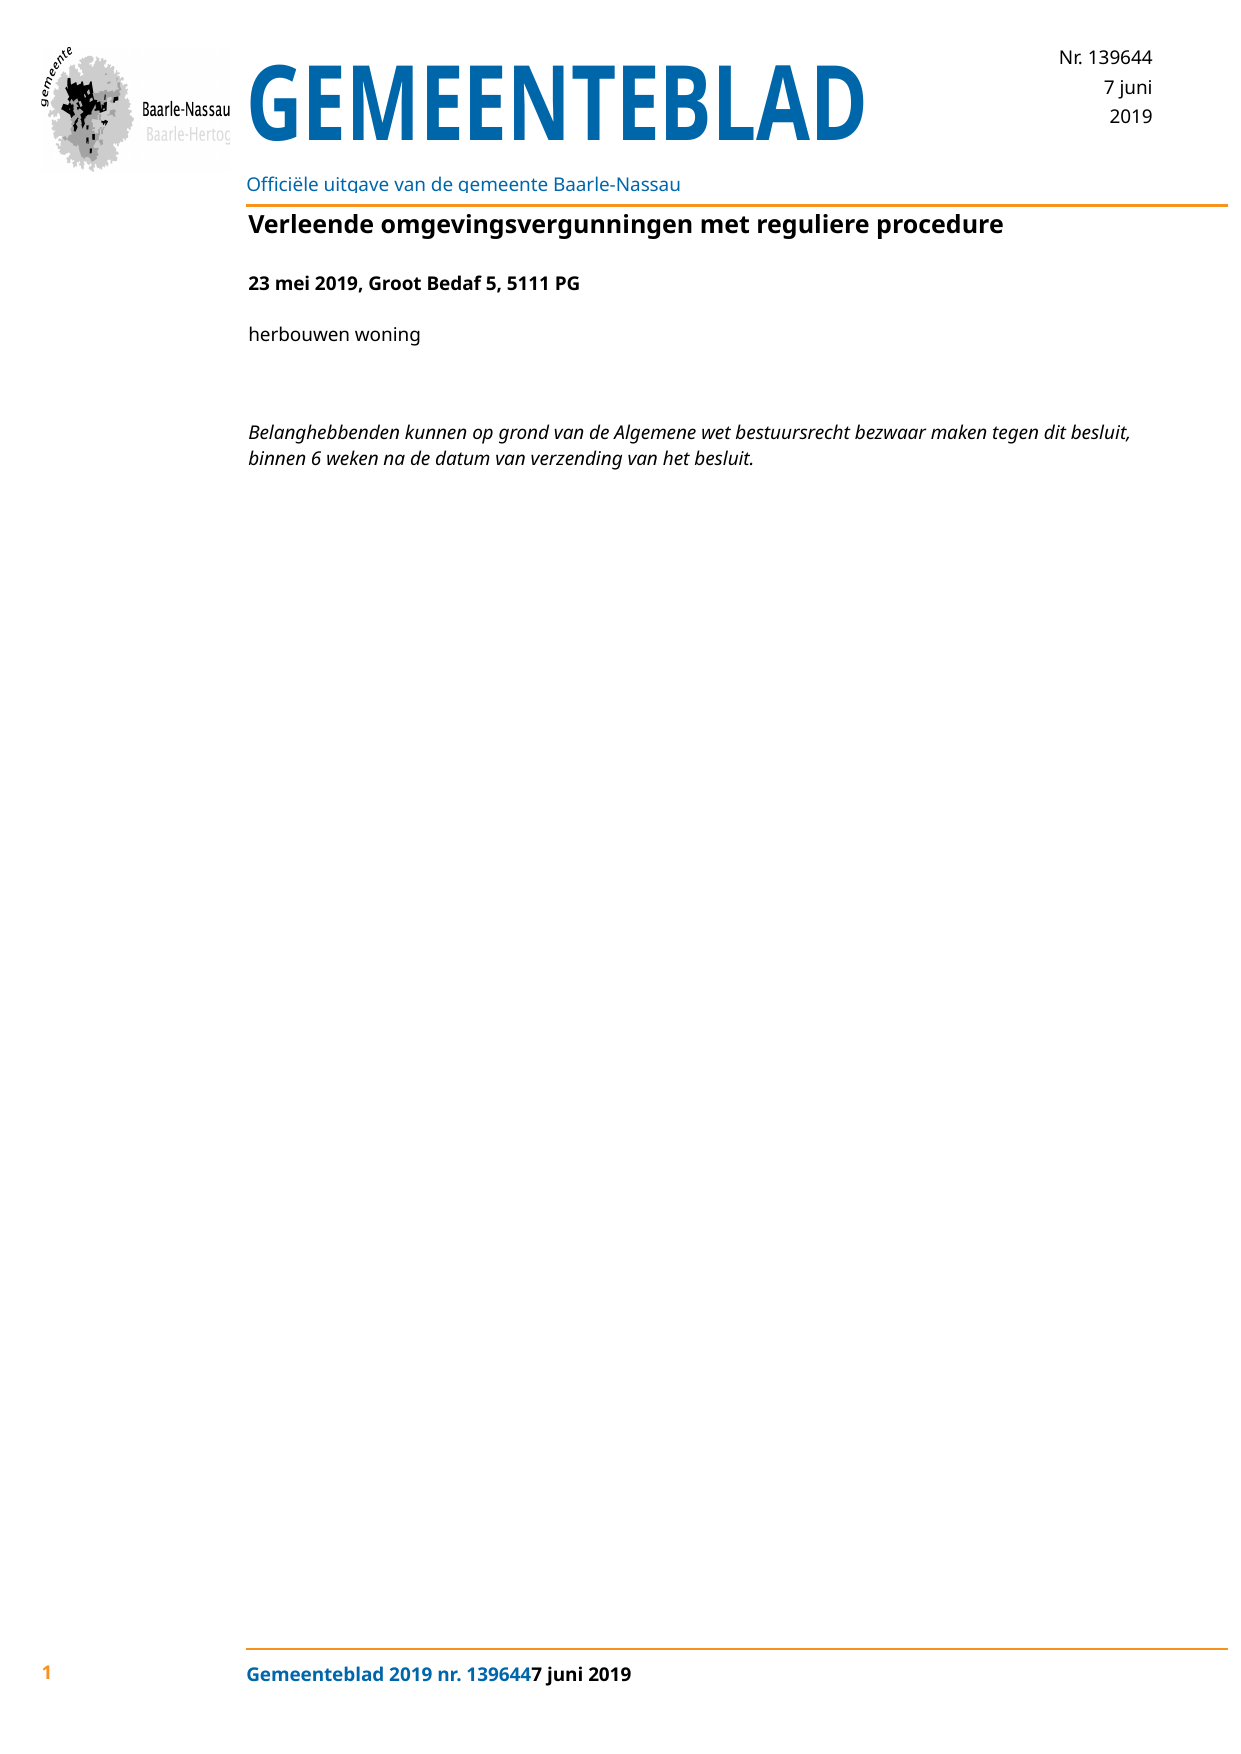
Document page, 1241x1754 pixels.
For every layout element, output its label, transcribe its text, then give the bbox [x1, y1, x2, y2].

text 23 mei 2019, Groot Bedaf 5, 5111 PG [248, 270, 1152, 296]
text Verleende omgevingsvergunningen met reguliere procedure [248, 207, 1152, 241]
text Belanghebbenden kunnen op grond van de Algemene wet bestuursrecht bezwaar maken tegen dit besluit, binnen 6 weken na de datum van verzending van het besluit. [248, 419, 1152, 470]
picture [41, 47, 231, 172]
text herbouwen woning [248, 321, 1152, 346]
